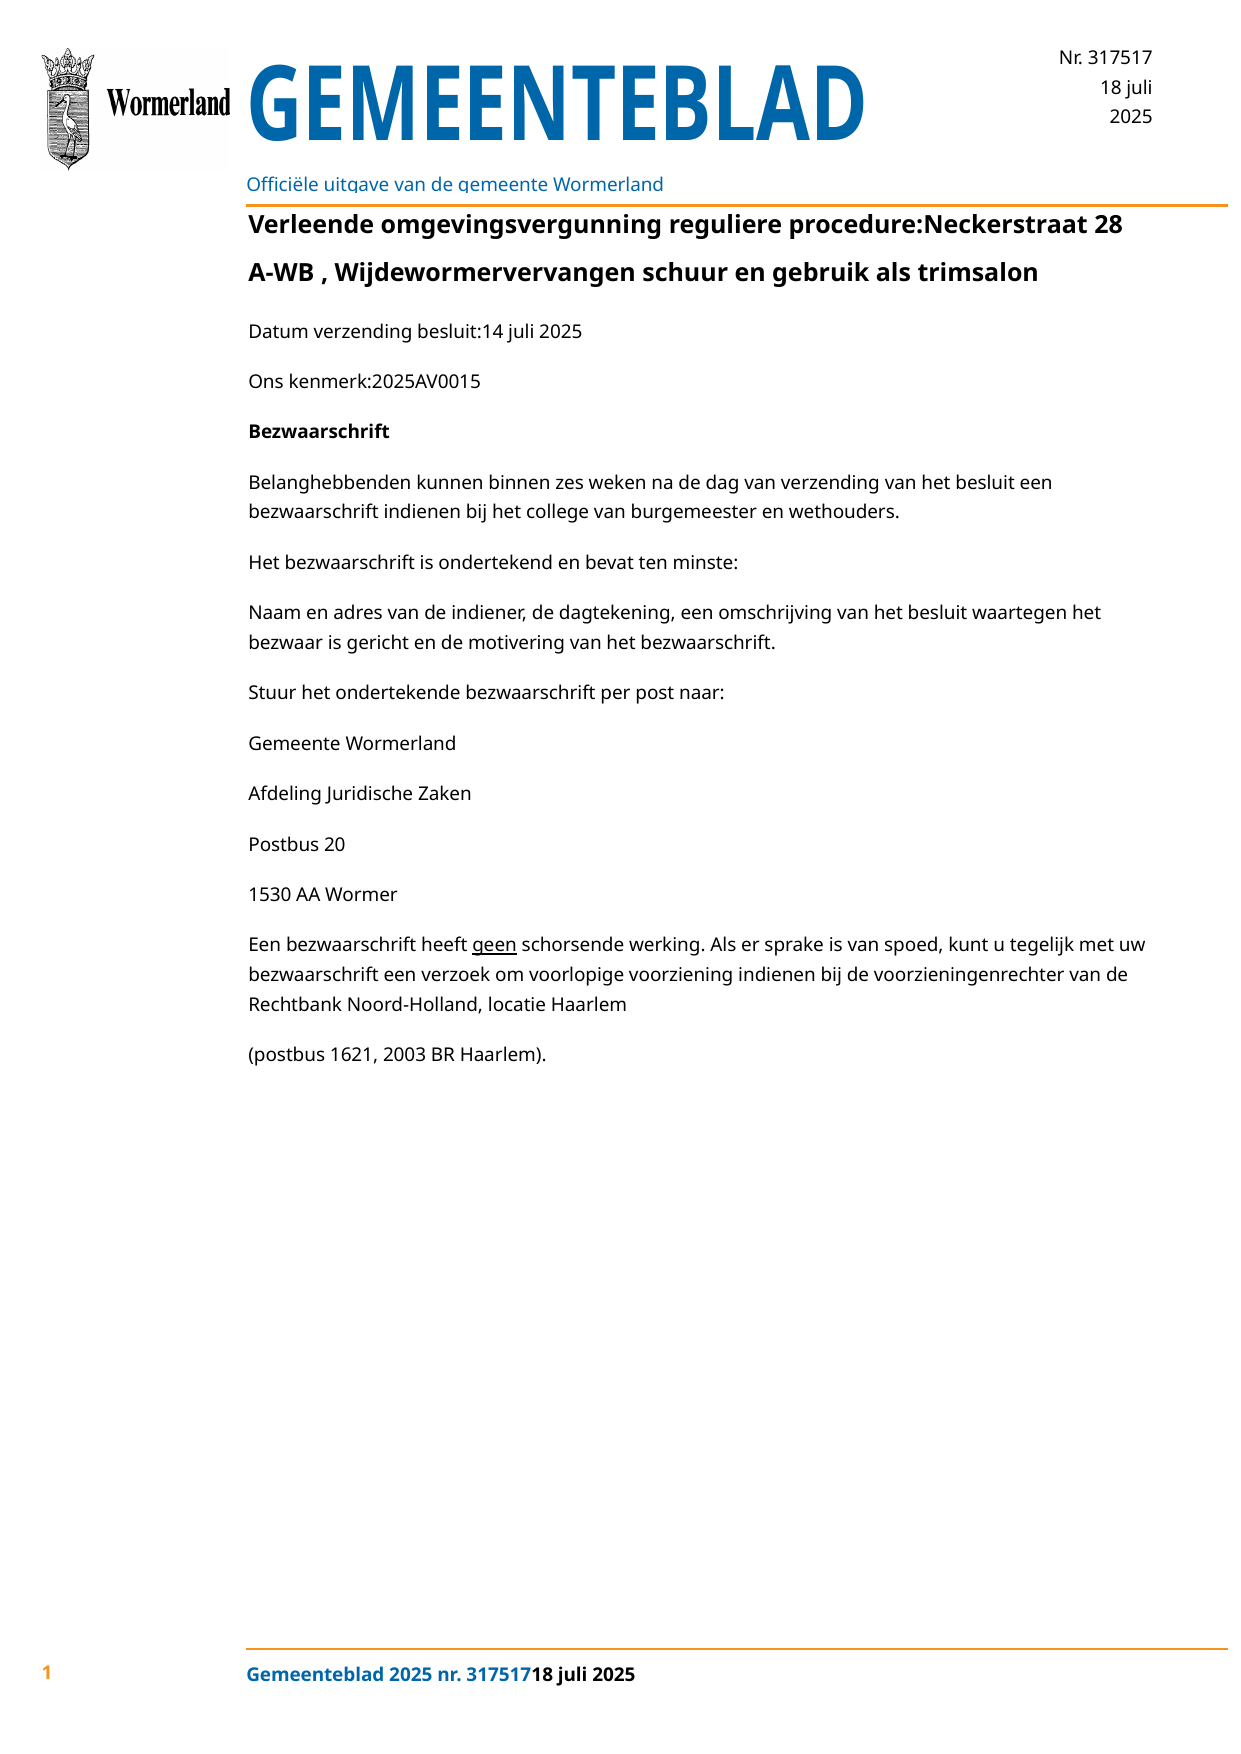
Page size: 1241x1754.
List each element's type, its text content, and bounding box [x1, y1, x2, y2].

text Een bezwaarschrift heeft geen schorsende werking. Als er sprake is van spoed, kunt u tegelijk met uw bezwaarschrift een verzoek om voorlopige voorziening indienen bij de voorzieningenrechter van de Rechtbank Noord-Holland, locatie Haarlem [248, 932, 1152, 1017]
text Belanghebbenden kunnen binnen zes weken na de dag van verzending van het besluit een bezwaarschrift indienen bij het college van burgemeester en wethouders. [248, 469, 1152, 524]
text Datum verzending besluit:14 juli 2025 [248, 318, 1152, 344]
text Stuur het ondertekende bezwaarschrift per post naar: [248, 679, 1152, 705]
picture [41, 47, 231, 172]
text Verleende omgevingsvergunning reguliere procedure:Neckerstraat 28 A-WB , Wijdewormervervangen schuur en gebruik als trimsalon [248, 207, 1152, 288]
text Afdeling Juridische Zaken [248, 780, 1152, 806]
text 1530 AA Wormer [248, 881, 1152, 907]
text Ons kenmerk:2025AV0015 [248, 368, 1152, 394]
text Het bezwaarschrift is ondertekend en bevat ten minste: [248, 549, 1152, 575]
text (postbus 1621, 2003 BR Haarlem). [248, 1041, 1152, 1067]
text Bezwaarschrift [248, 419, 1152, 444]
text Gemeente Wormerland [248, 730, 1152, 756]
text Postbus 20 [248, 831, 1152, 857]
text Naam en adres van de indiener, de dagtekening, een omschrijving van het besluit waartegen het bezwaar is gericht en de motivering van het bezwaarschrift. [248, 599, 1152, 655]
